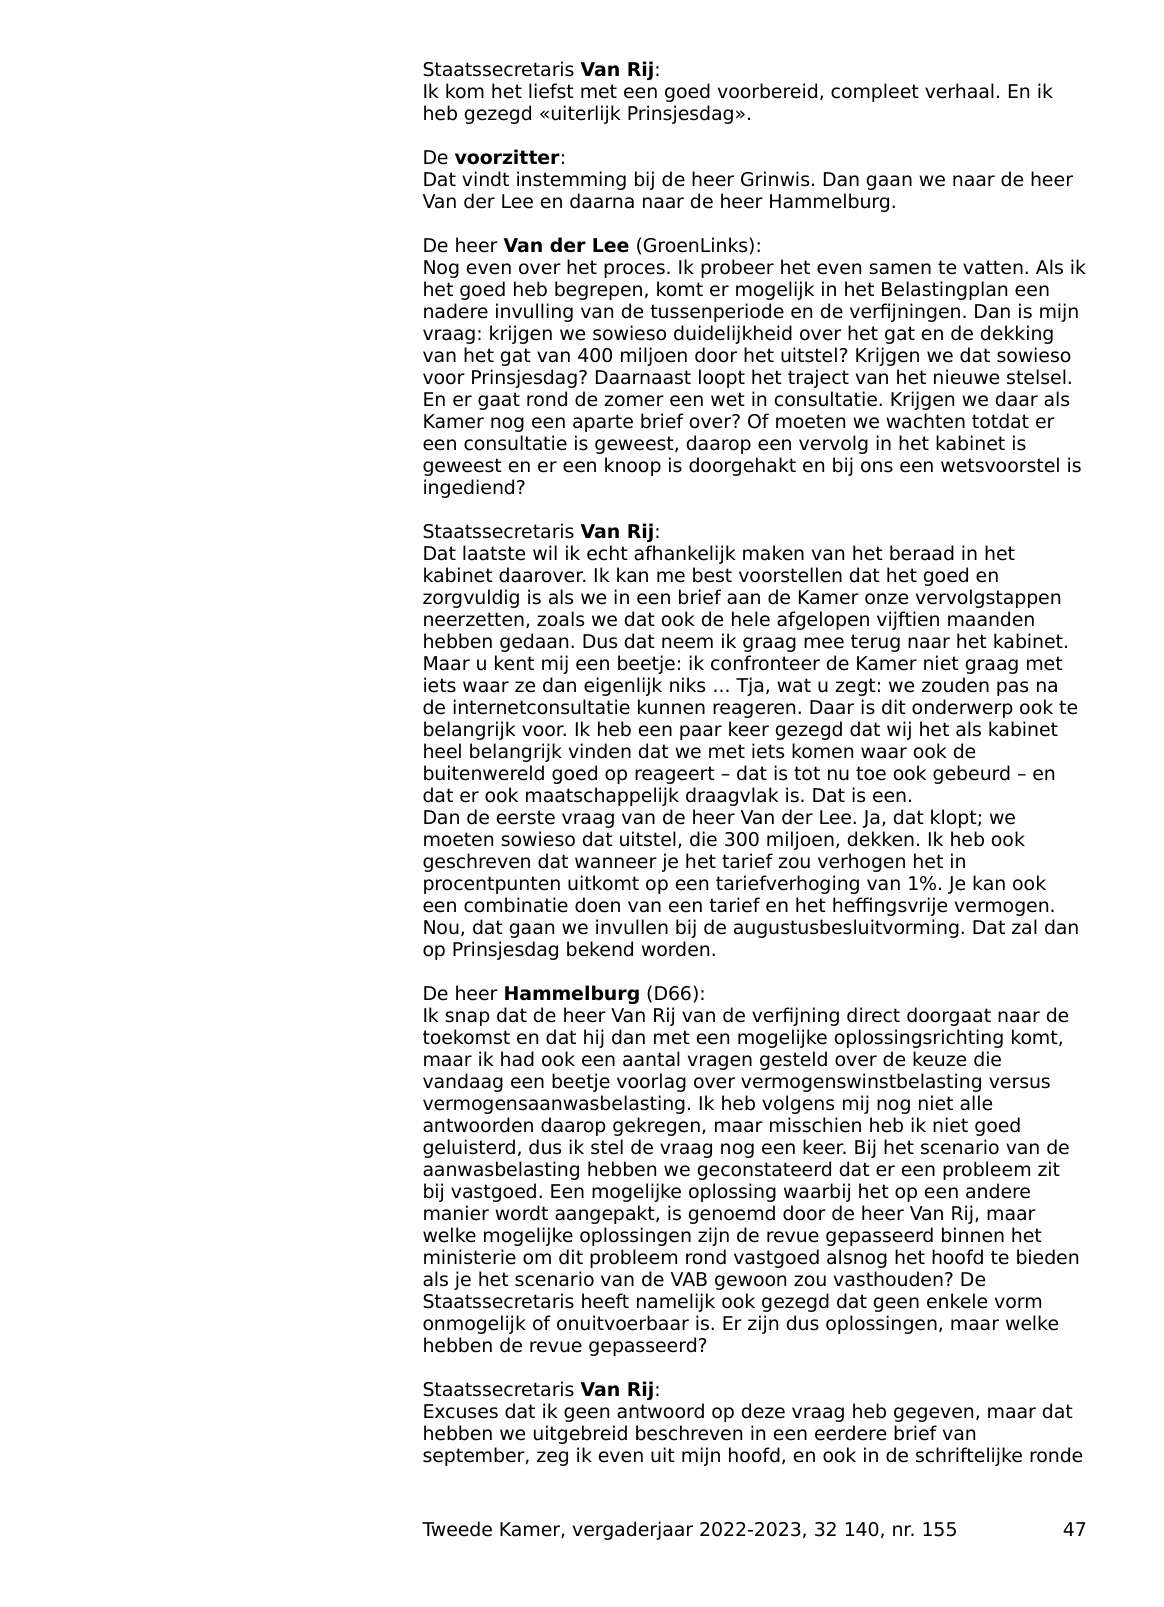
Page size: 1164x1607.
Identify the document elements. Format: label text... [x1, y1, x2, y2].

text Staatssecretaris Van Rij: [422, 1379, 1087, 1401]
text De heer Van der Lee (GroenLinks): [422, 235, 1087, 257]
text Staatssecretaris Van Rij: [422, 59, 1087, 81]
text Excuses dat ik geen antwoord op deze vraag heb gegeven, maar dat hebben we uitgebreid beschreven in een eerdere brief van september, zeg ik even uit mijn hoofd, en ook in de schriftelijke ronde [422, 1401, 1087, 1467]
text Ik kom het liefst met een goed voorbereid, compleet verhaal. En ik heb gezegd «uiterlijk Prinsjesdag». [422, 81, 1087, 125]
text Ik snap dat de heer Van Rij van de verfijning direct doorgaat naar de toekomst en dat hij dan met een mogelijke oplossingsrichting komt, maar ik had ook een aantal vragen gesteld over de keuze die vandaag een beetje voorlag over vermogenswinstbelasting versus vermogensaanwasbelasting. Ik heb volgens mij nog niet alle antwoorden daarop gekregen, maar misschien heb ik niet goed geluisterd, dus ik stel de vraag nog een keer. Bij het scenario van de aanwasbelasting hebben we geconstateerd dat er een probleem zit bij vastgoed. Een mogelijke oplossing waarbij het op een andere manier wordt aangepakt, is genoemd door de heer Van Rij, maar welke mogelijke oplossingen zijn de revue gepasseerd binnen het ministerie om dit probleem rond vastgoed alsnog het hoofd te bieden als je het scenario van de VAB gewoon zou vasthouden? De Staatssecretaris heeft namelijk ook gezegd dat geen enkele vorm onmogelijk of onuitvoerbaar is. Er zijn dus oplossingen, maar welke hebben de revue gepasseerd? [422, 1005, 1087, 1357]
text Dan de eerste vraag van de heer Van der Lee. Ja, dat klopt; we moeten sowieso dat uitstel, die 300 miljoen, dekken. Ik heb ook geschreven dat wanneer je het tarief zou verhogen het in procentpunten uitkomt op een tariefverhoging van 1%. Je kan ook een combinatie doen van een tarief en het heffingsvrije vermogen. Nou, dat gaan we invullen bij de augustusbesluitvorming. Dat zal dan op Prinsjesdag bekend worden. [422, 807, 1087, 961]
text Staatssecretaris Van Rij: [422, 521, 1087, 543]
text Nog even over het proces. Ik probeer het even samen te vatten. Als ik het goed heb begrepen, komt er mogelijk in het Belastingplan een nadere invulling van de tussenperiode en de verfijningen. Dan is mijn vraag: krijgen we sowieso duidelijkheid over het gat en de dekking van het gat van 400 miljoen door het uitstel? Krijgen we dat sowieso voor Prinsjesdag? Daarnaast loopt het traject van het nieuwe stelsel. En er gaat rond de zomer een wet in consultatie. Krijgen we daar als Kamer nog een aparte brief over? Of moeten we wachten totdat er een consultatie is geweest, daarop een vervolg in het kabinet is geweest en er een knoop is doorgehakt en bij ons een wetsvoorstel is ingediend? [422, 257, 1087, 499]
text De voorzitter: [422, 147, 1087, 169]
text Dat vindt instemming bij de heer Grinwis. Dan gaan we naar de heer Van der Lee en daarna naar de heer Hammelburg. [422, 169, 1087, 213]
text De heer Hammelburg (D66): [422, 983, 1087, 1005]
text Dat laatste wil ik echt afhankelijk maken van het beraad in het kabinet daarover. Ik kan me best voorstellen dat het goed en zorgvuldig is als we in een brief aan de Kamer onze vervolgstappen neerzetten, zoals we dat ook de hele afgelopen vijftien maanden hebben gedaan. Dus dat neem ik graag mee terug naar het kabinet. Maar u kent mij een beetje: ik confronteer de Kamer niet graag met iets waar ze dan eigenlijk niks ... Tja, wat u zegt: we zouden pas na de internetconsultatie kunnen reageren. Daar is dit onderwerp ook te belangrijk voor. Ik heb een paar keer gezegd dat wij het als kabinet heel belangrijk vinden dat we met iets komen waar ook de buitenwereld goed op reageert – dat is tot nu toe ook gebeurd – en dat er ook maatschappelijk draagvlak is. Dat is een. [422, 543, 1087, 807]
